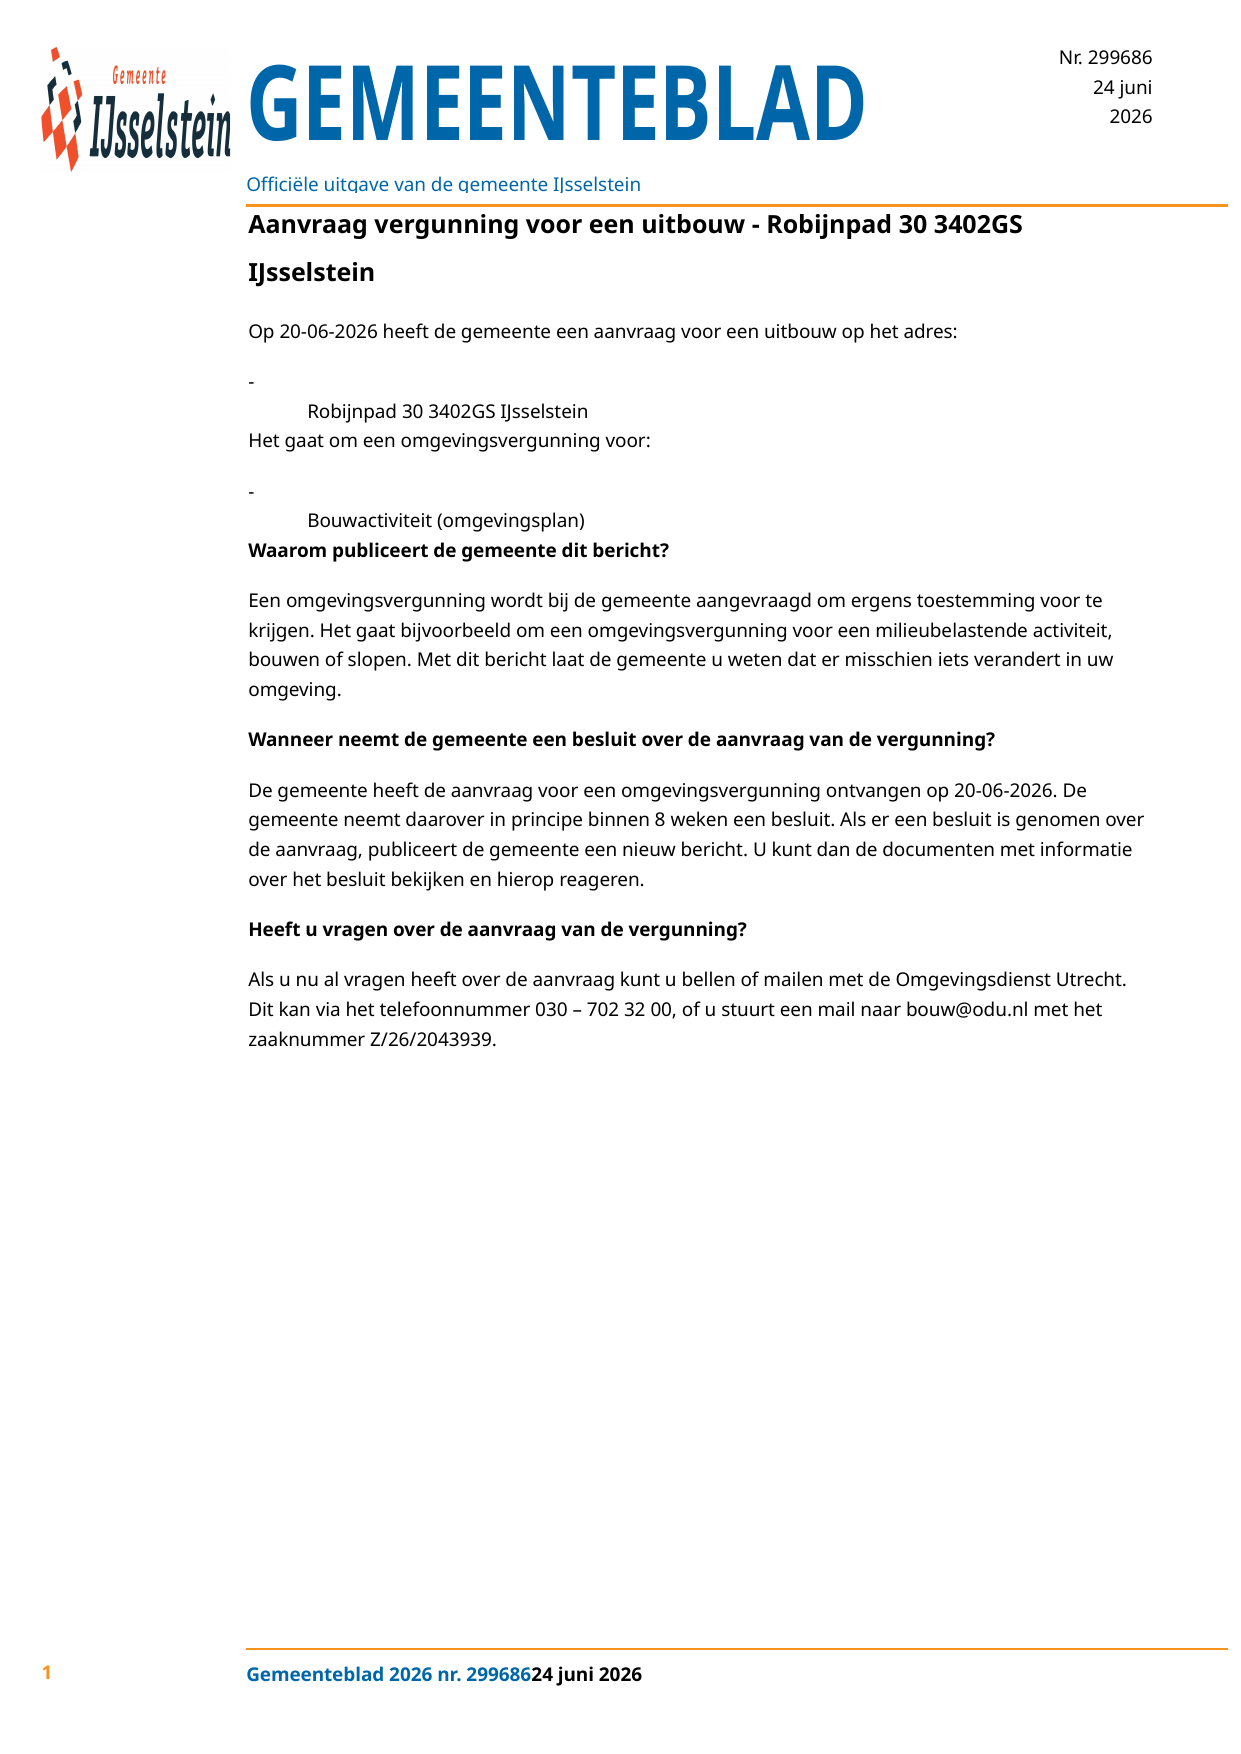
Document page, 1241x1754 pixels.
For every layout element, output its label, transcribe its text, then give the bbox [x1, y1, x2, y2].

text Een omgevingsvergunning wordt bij de gemeente aangevraagd om ergens toestemming voor te krijgen. Het gaat bijvoorbeeld om een omgevingsvergunning voor een milieubelastende activiteit, bouwen of slopen. Met dit bericht laat de gemeente u weten dat er misschien iets verandert in uw omgeving. [248, 587, 1152, 702]
text Op 20-06-2026 heeft de gemeente een aanvraag voor een uitbouw op het adres: [248, 318, 1152, 344]
list Bouwactiviteit (omgevingsplan) [248, 507, 1152, 533]
text De gemeente heeft de aanvraag voor een omgevingsvergunning ontvangen op 20-06-2026. De gemeente neemt daarover in principe binnen 8 weken een besluit. Als er een besluit is genomen over de aanvraag, publiceert de gemeente een nieuw bericht. U kunt dan de documenten met informatie over het besluit bekijken en hierop reageren. [248, 777, 1152, 892]
text Heeft u vragen over de aanvraag van de vergunning? [248, 916, 1152, 942]
picture [41, 47, 231, 172]
text Het gaat om een omgevingsvergunning voor: [248, 427, 1152, 453]
text Als u nu al vragen heeft over de aanvraag kunt u bellen of mailen met de Omgevingsdienst Utrecht. Dit kan via het telefoonnummer 030 – 702 32 00, of u stuurt een mail naar bouw@odu.nl met het zaaknummer Z/26/2043939. [248, 967, 1152, 1052]
text Aanvraag vergunning voor een uitbouw - Robijnpad 30 3402GS IJsselstein [248, 207, 1152, 288]
text Waarom publiceert de gemeente dit bericht? [248, 537, 1152, 563]
text Wanneer neemt de gemeente een besluit over de aanvraag van de vergunning? [248, 727, 1152, 752]
list Robijnpad 30 3402GS IJsselstein [248, 398, 1152, 424]
